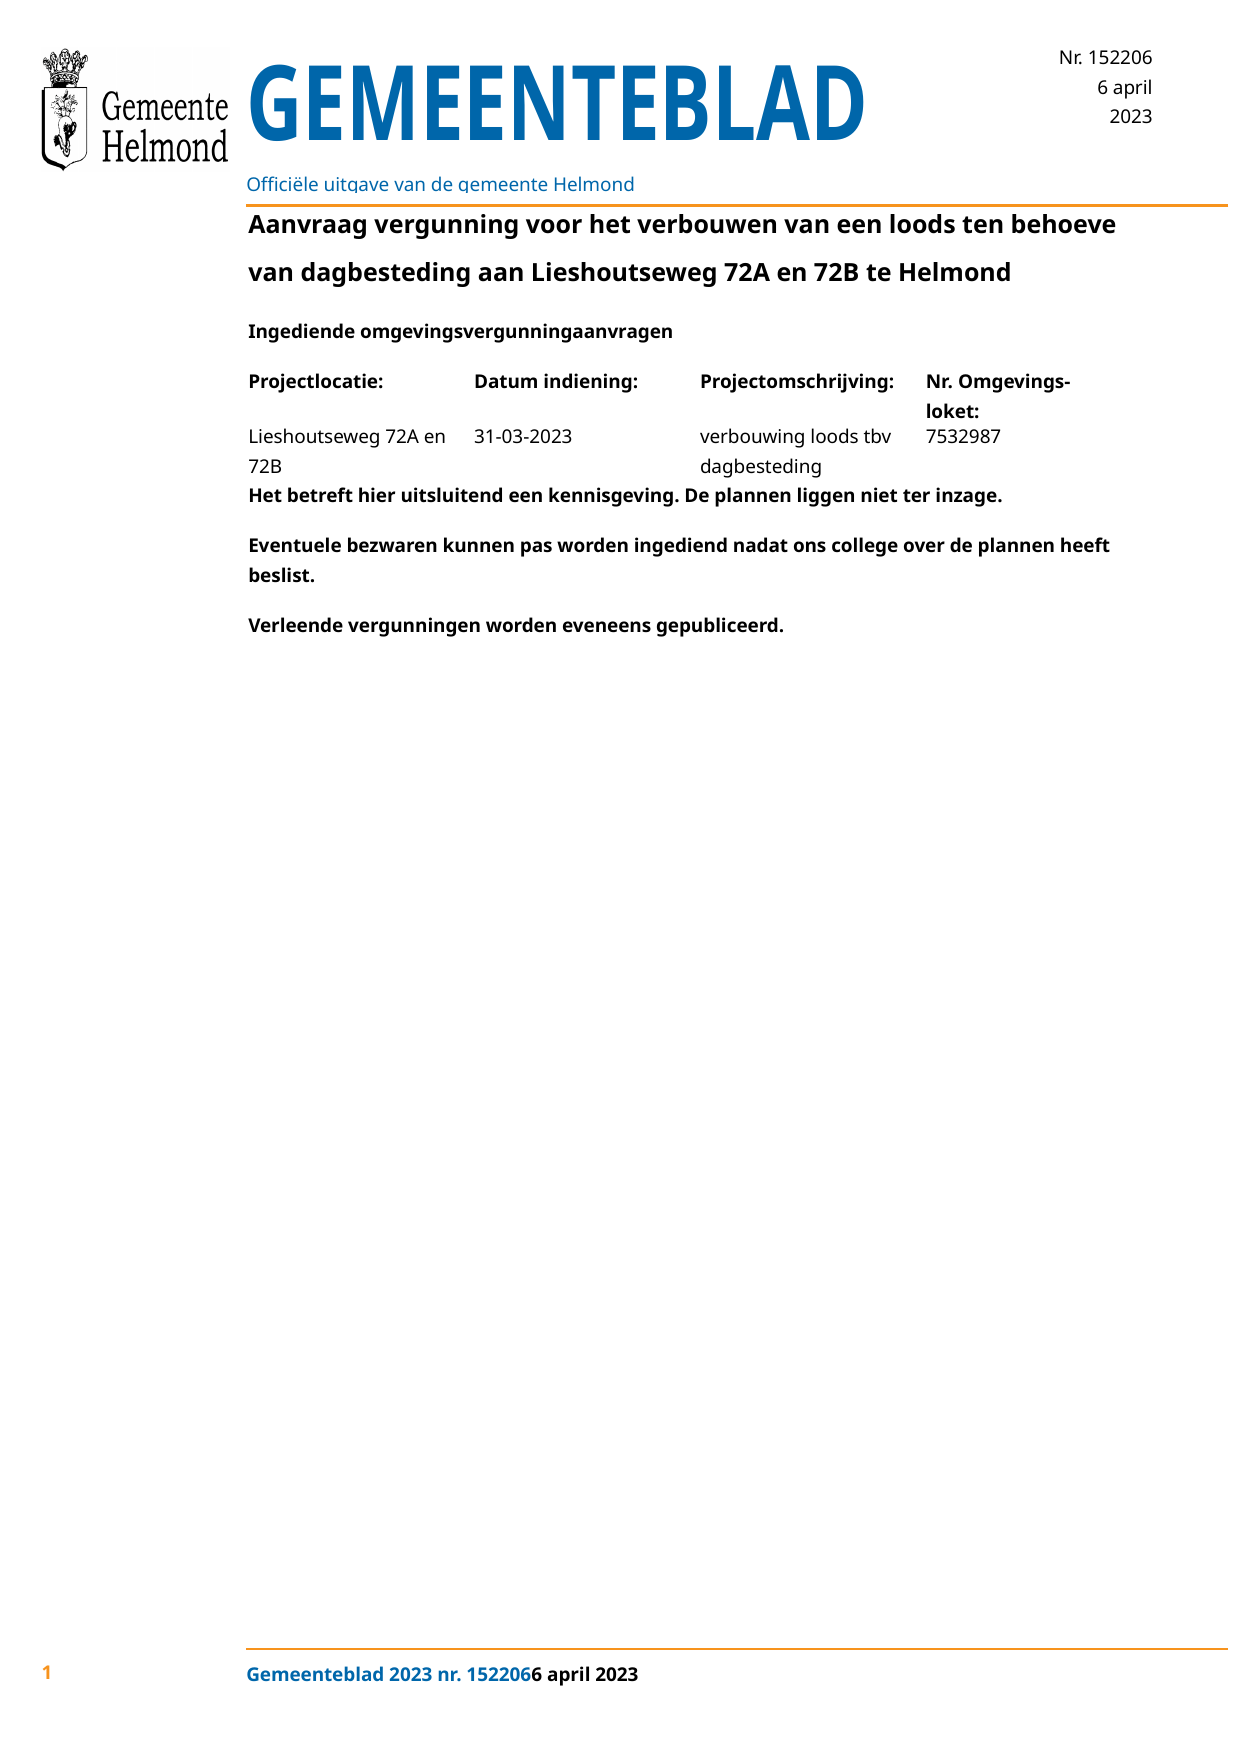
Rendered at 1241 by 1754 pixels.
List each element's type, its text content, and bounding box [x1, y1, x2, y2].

text Het betreft hier uitsluitend een kennisgeving. De plannen liggen niet ter inzage. [248, 482, 1152, 508]
table_header Projectomschrijving: [700, 369, 926, 424]
text Verleende vergunningen worden eveneens gepubliceerd. [248, 613, 1152, 638]
text Aanvraag vergunning voor het verbouwen van een loods ten behoeve van dagbesteding aan Lieshoutseweg 72A en 72B te Helmond [248, 207, 1152, 288]
table_header Nr. Omgevings- loket: [926, 369, 1152, 424]
text Ingediende omgevingsvergunningaanvragen [248, 318, 1152, 344]
picture [41, 47, 231, 172]
table_header Projectlocatie: [248, 369, 474, 424]
table_cell Lieshoutseweg 72A en 72B [248, 424, 474, 479]
table_header Datum indiening: [474, 369, 700, 424]
text Eventuele bezwaren kunnen pas worden ingediend nadat ons college over de plannen heeft beslist. [248, 533, 1152, 588]
table_cell 31-03-2023 [474, 424, 700, 479]
table_cell verbouwing loods tbv dagbesteding [700, 424, 926, 479]
table_cell 7532987 [926, 424, 1152, 479]
